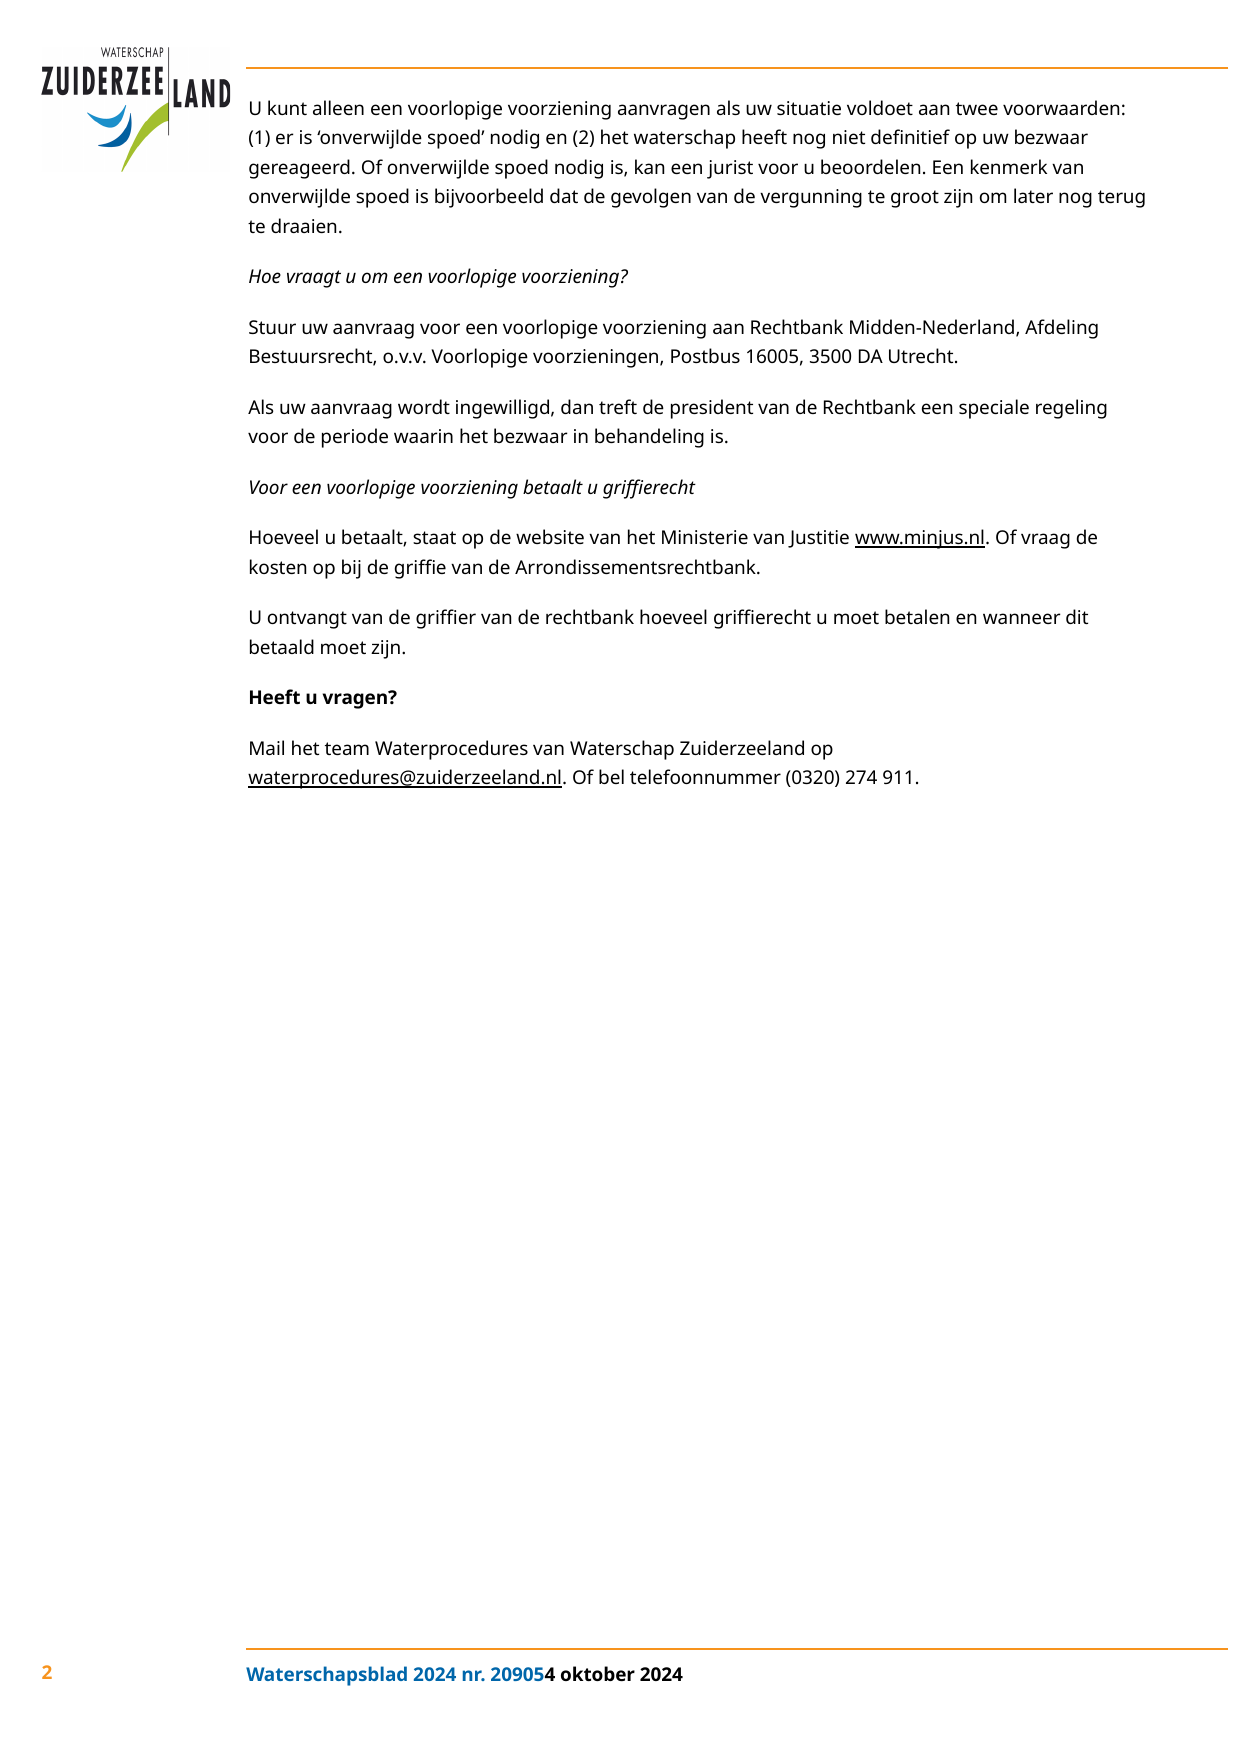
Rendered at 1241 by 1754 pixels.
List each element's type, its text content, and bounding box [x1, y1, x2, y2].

text Voor een voorlopige voorziening betaalt u griffierecht [248, 474, 1152, 500]
text Hoeveel u betaalt, staat op de website van het Ministerie van Justitie www.minjus.nl. Of vraag de kosten op bij de griffie van de Arrondissementsrechtbank. [248, 524, 1152, 580]
text U kunt alleen een voorlopige voorziening aanvragen als uw situatie voldoet aan twee voorwaarden: (1) er is ‘onverwijlde spoed’ nodig en (2) het waterschap heeft nog niet definitief op uw bezwaar gereageerd. Of onverwijlde spoed nodig is, kan een jurist voor u beoordelen. Een kenmerk van onverwijlde spoed is bijvoorbeeld dat de gevolgen van de vergunning te groot zijn om later nog terug te draaien. [248, 95, 1152, 239]
text Heeft u vragen? [248, 684, 1152, 710]
picture [41, 47, 231, 172]
text Als uw aanvraag wordt ingewilligd, dan treft de president van de Rechtbank een speciale regeling voor de periode waarin het bezwaar in behandeling is. [248, 394, 1152, 449]
text Mail het team Waterprocedures van Waterschap Zuiderzeeland op waterprocedures@zuiderzeeland.nl. Of bel telefoonnummer (0320) 274 911. [248, 735, 1152, 790]
text Hoe vraagt u om een voorlopige voorziening? [248, 263, 1152, 289]
text Stuur uw aanvraag voor een voorlopige voorziening aan Rechtbank Midden-Nederland, Afdeling Bestuursrecht, o.v.v. Voorlopige voorzieningen, Postbus 16005, 3500 DA Utrecht. [248, 314, 1152, 369]
text U ontvangt van de griffier van de rechtbank hoeveel griffierecht u moet betalen en wanneer dit betaald moet zijn. [248, 604, 1152, 660]
